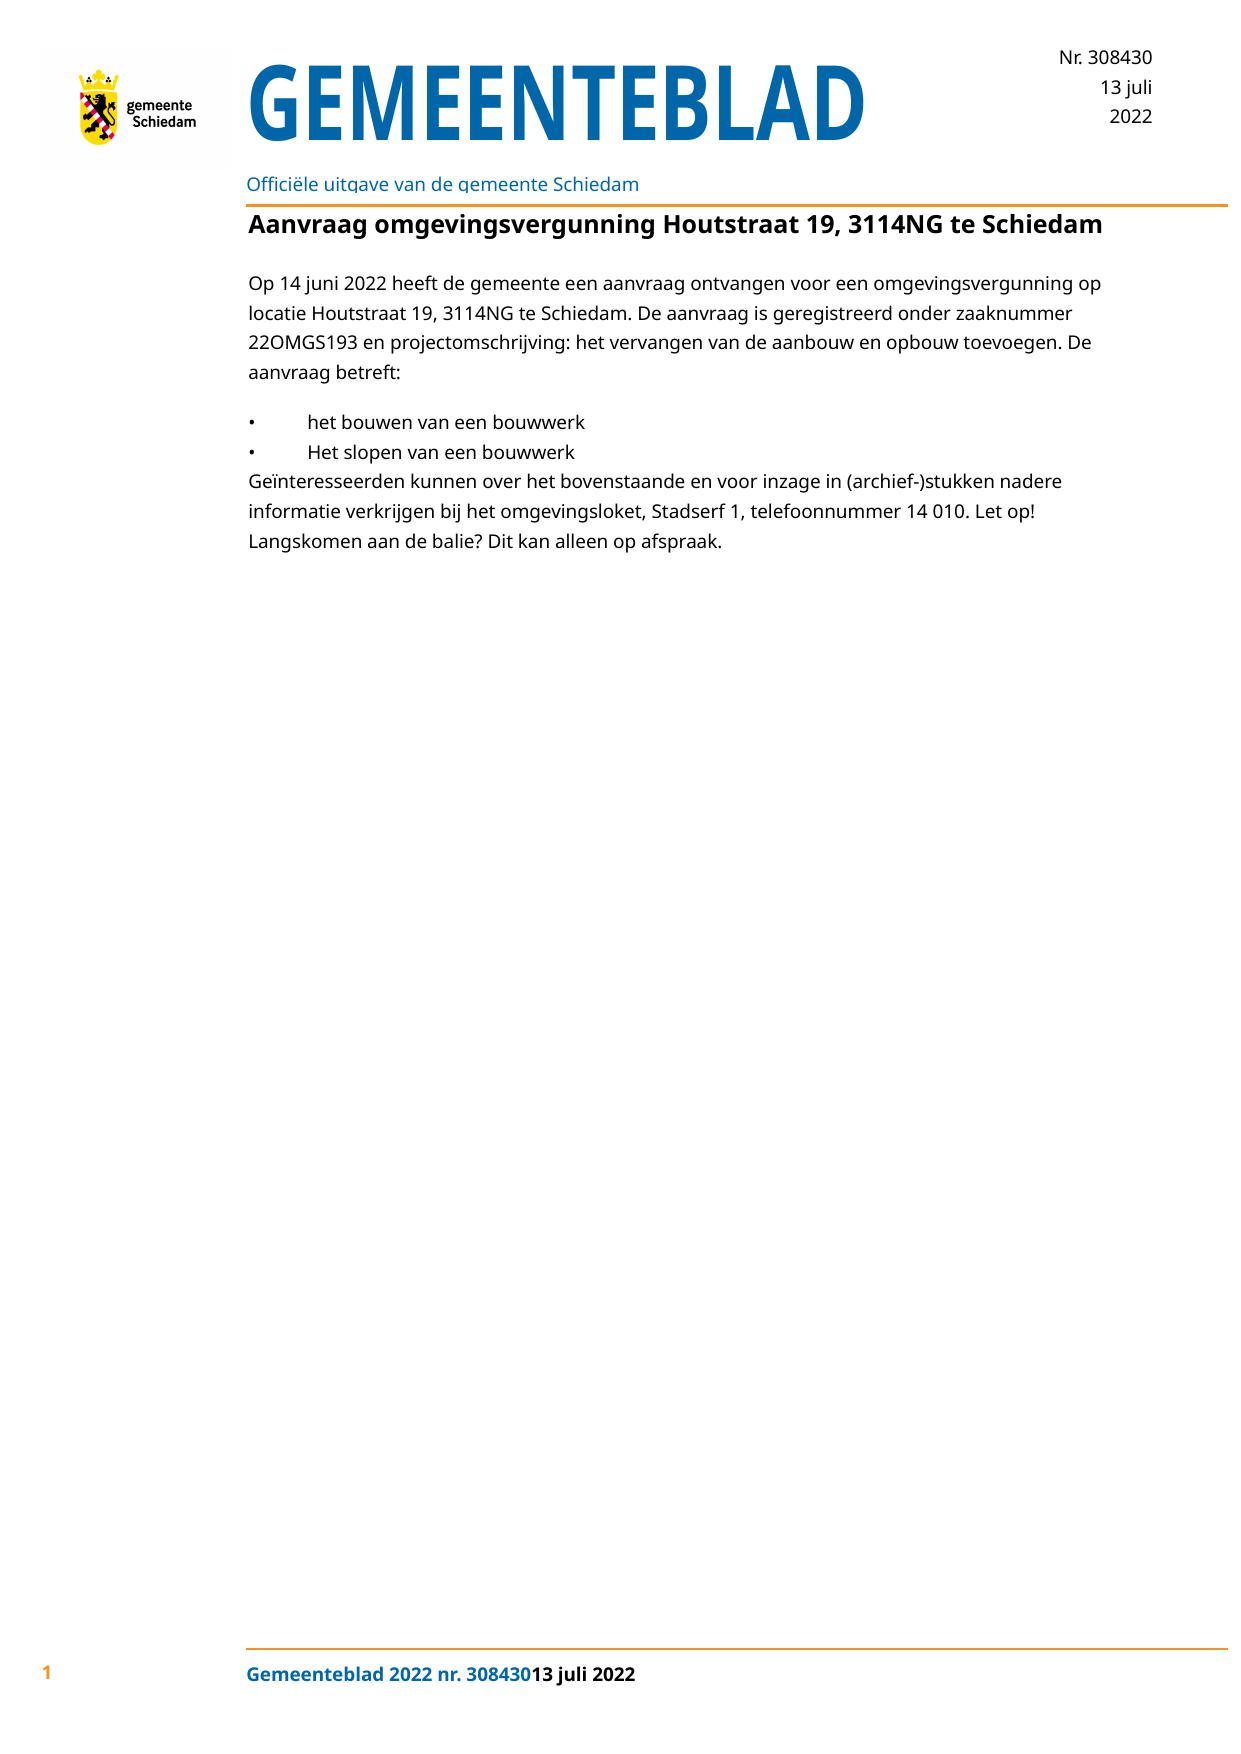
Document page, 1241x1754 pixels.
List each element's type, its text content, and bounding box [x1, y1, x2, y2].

picture [41, 47, 231, 172]
text Op 14 juni 2022 heeft de gemeente een aanvraag ontvangen voor een omgevingsvergunning op locatie Houtstraat 19, 3114NG te Schiedam. De aanvraag is geregistreerd onder zaaknummer 22OMGS193 en projectomschrijving: het vervangen van de aanbouw en opbouw toevoegen. De aanvraag betreft: [248, 270, 1152, 385]
list Het slopen van een bouwwerk [248, 439, 1152, 465]
text Aanvraag omgevingsvergunning Houtstraat 19, 3114NG te Schiedam [248, 207, 1152, 241]
list het bouwen van een bouwwerk [248, 409, 1152, 435]
text Geïnteresseerden kunnen over het bovenstaande en voor inzage in (archief-)stukken nadere informatie verkrijgen bij het omgevingsloket, Stadserf 1, telefoonnummer 14 010. Let op! Langskomen aan de balie? Dit kan alleen op afspraak. [248, 469, 1152, 553]
